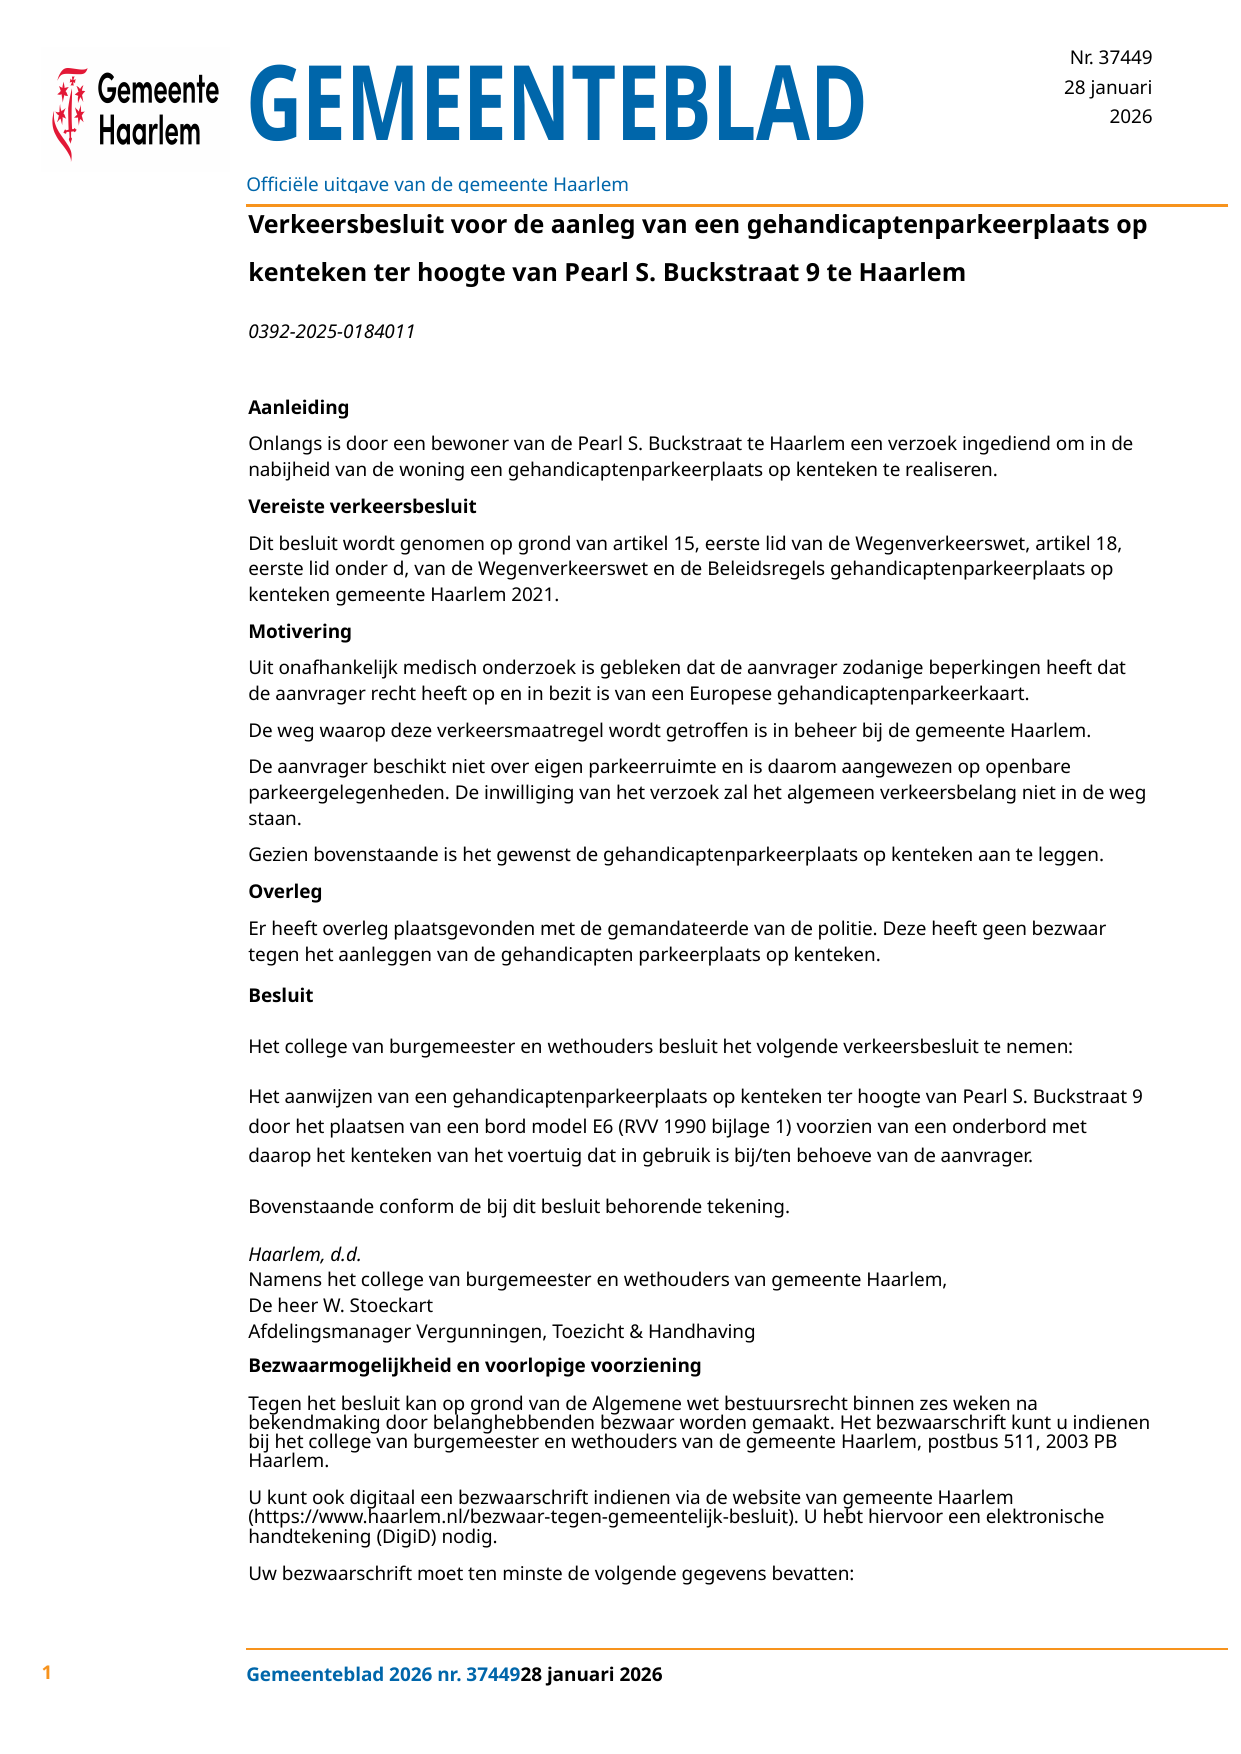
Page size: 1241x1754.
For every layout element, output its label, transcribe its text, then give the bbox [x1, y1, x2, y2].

picture [41, 47, 231, 172]
text Afdelingsmanager Vergunningen, Toezicht & Handhaving [248, 1318, 1152, 1344]
text Het college van burgemeester en wethouders besluit het volgende verkeersbesluit te nemen: [248, 1033, 1152, 1059]
text Overleg [248, 878, 1152, 904]
text Tegen het besluit kan op grond van de Algemene wet bestuursrecht binnen zes weken na bekendmaking door belanghebbenden bezwaar worden gemaakt. Het bezwaarschrift kunt u indienen bij het college van burgemeester en wethouders van de gemeente Haarlem, postbus 511, 2003 PB Haarlem. [248, 1394, 1152, 1472]
text Het aanwijzen van een gehandicaptenparkeerplaats op kenteken ter hoogte van Pearl S. Buckstraat 9 door het plaatsen van een bord model E6 (RVV 1990 bijlage 1) voorzien van een onderbord met daarop het kenteken van het voertuig dat in gebruik is bij/ten behoeve van de aanvrager. [248, 1083, 1152, 1168]
text De heer W. Stoeckart [248, 1292, 1152, 1318]
text Verkeersbesluit voor de aanleg van een gehandicaptenparkeerplaats op kenteken ter hoogte van Pearl S. Buckstraat 9 te Haarlem [248, 207, 1152, 288]
text Vereiste verkeersbesluit [248, 493, 1152, 519]
text De aanvrager beschikt niet over eigen parkeerruimte en is daarom aangewezen op openbare parkeergelegenheden. De inwilliging van het verzoek zal het algemeen verkeersbelang niet in de weg staan. [248, 753, 1152, 831]
text Motivering [248, 618, 1152, 643]
text 0392-2025-0184011 [248, 318, 1152, 344]
text Uit onafhankelijk medisch onderzoek is gebleken dat de aanvrager zodanige beperkingen heeft dat de aanvrager recht heeft op en in bezit is van een Europese gehandicaptenparkeerkaart. [248, 654, 1152, 706]
text Uw bezwaarschrift moet ten minste de volgende gegevens bevatten: [248, 1565, 1152, 1584]
text Dit besluit wordt genomen op grond van artikel 15, eerste lid van de Wegenverkeerswet, artikel 18, eerste lid onder d, van de Wegenverkeerswet en de Beleidsregels gehandicaptenparkeerplaats op kenteken gemeente Haarlem 2021. [248, 530, 1152, 607]
text Aanleiding [248, 394, 1152, 420]
text Gezien bovenstaande is het gewenst de gehandicaptenparkeerplaats op kenteken aan te leggen. [248, 842, 1152, 867]
text Bovenstaande conform de bij dit besluit behorende tekening. [248, 1193, 1152, 1219]
text Namens het college van burgemeester en wethouders van gemeente Haarlem, [248, 1267, 1152, 1292]
text Besluit [248, 983, 1152, 1008]
text U kunt ook digitaal een bezwaarschrift indienen via de website van gemeente Haarlem (https://www.haarlem.nl/bezwaar-tegen-gemeentelijk-besluit). U hebt hiervoor een elektronische handtekening (DigiD) nodig. [248, 1489, 1152, 1547]
text Er heeft overleg plaatsgevonden met de gemandateerde van de politie. Deze heeft geen bezwaar tegen het aanleggen van de gehandicapten parkeerplaats op kenteken. [248, 915, 1152, 966]
text De weg waarop deze verkeersmaatregel wordt getroffen is in beheer bij de gemeente Haarlem. [248, 717, 1152, 743]
text Bezwaarmogelijkheid en voorlopige voorziening [248, 1357, 1152, 1377]
text Onlangs is door een bewoner van de Pearl S. Buckstraat te Haarlem een verzoek ingediend om in de nabijheid van de woning een gehandicaptenparkeerplaats op kenteken te realiseren. [248, 431, 1152, 482]
text Haarlem, d.d. [248, 1241, 1152, 1267]
